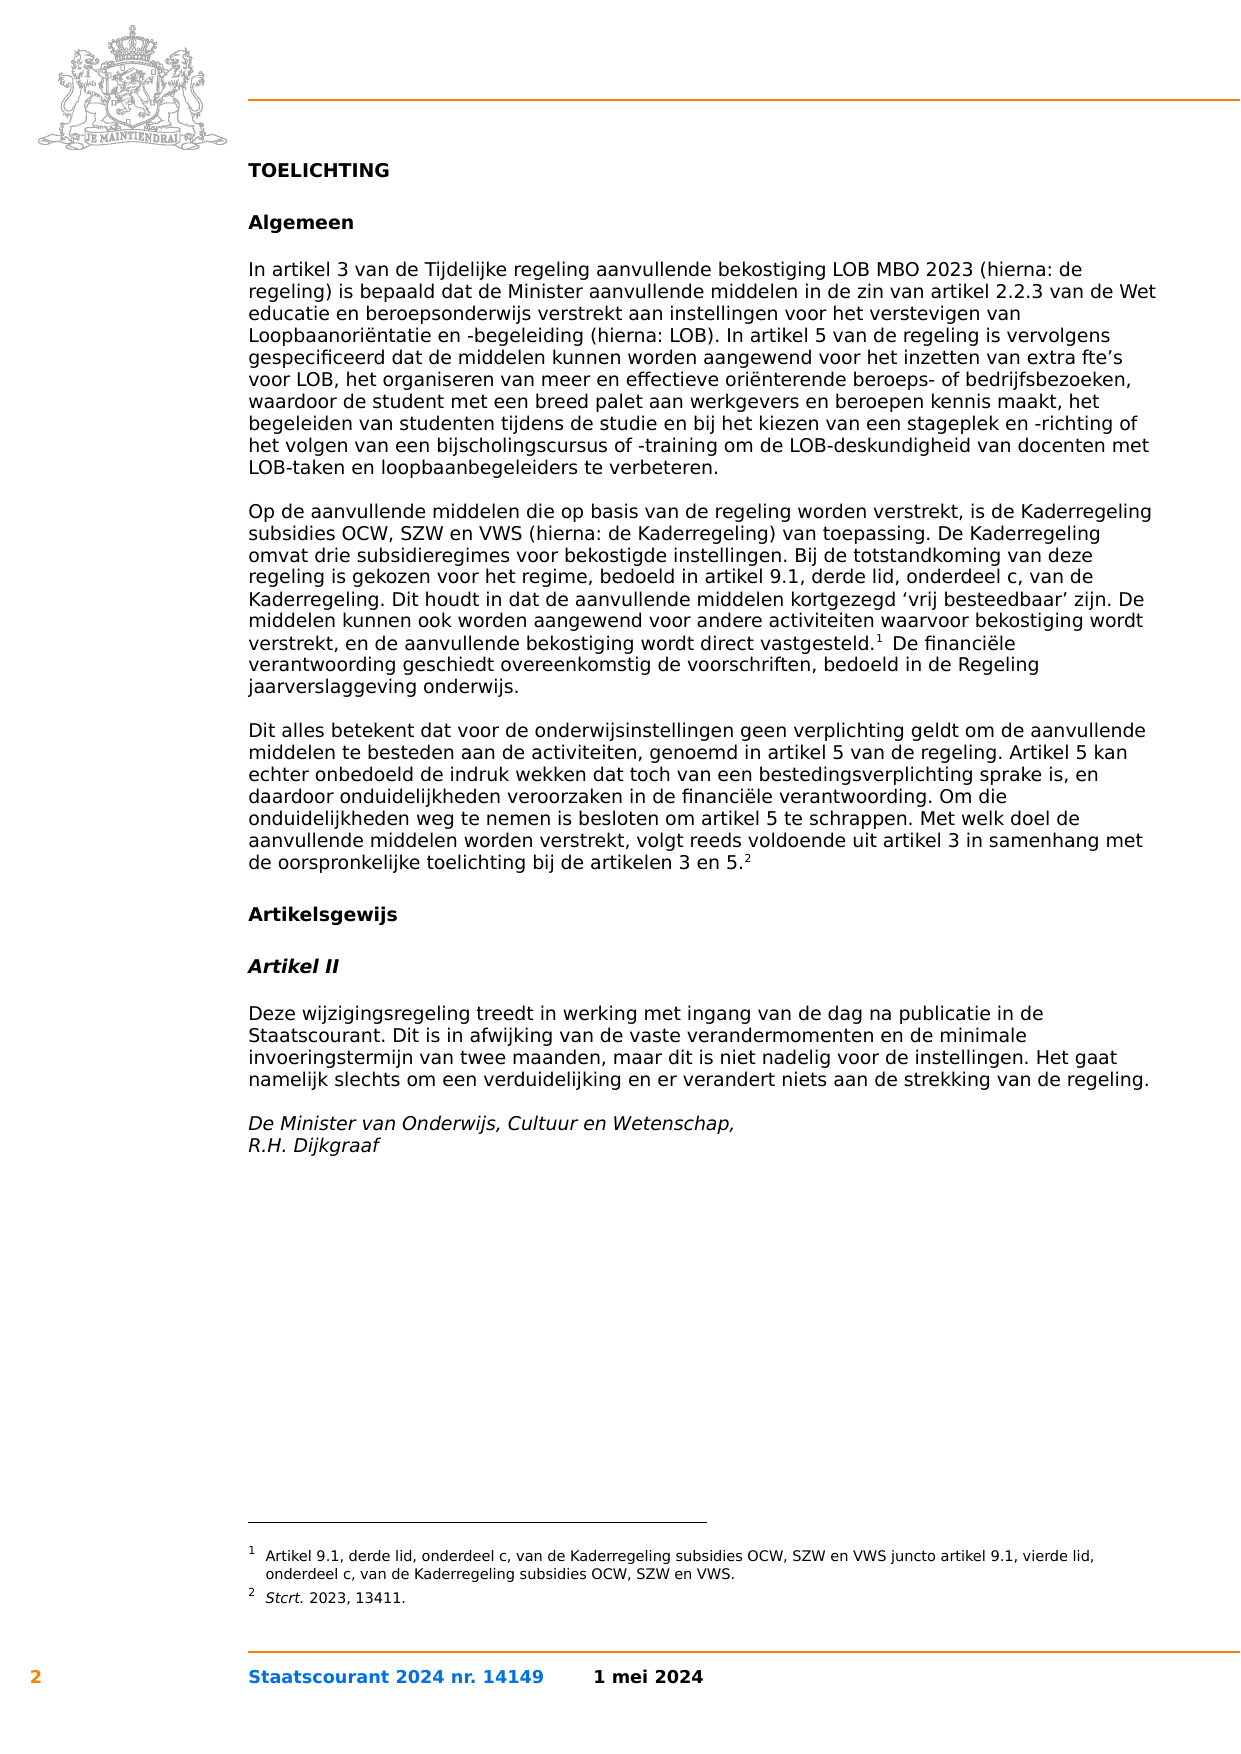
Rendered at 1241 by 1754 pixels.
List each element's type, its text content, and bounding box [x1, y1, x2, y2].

text Dit alles betekent dat voor de onderwijsinstellingen geen verplichting geldt om de aanvullende middelen te besteden aan de activiteiten, genoemd in artikel 5 van de regeling. Artikel 5 kan echter onbedoeld de indruk wekken dat toch van een bestedingsverplichting sprake is, en daardoor onduidelijkheden veroorzaken in de financiële verantwoording. Om die onduidelijkheden weg te nemen is besloten om artikel 5 te schrappen. Met welk doel de aanvullende middelen worden verstrekt, volgt reeds voldoende uit artikel 3 in samenhang met de oorspronkelijke toelichting bij de artikelen 3 en 5. [248, 720, 1163, 874]
text Artikel 9.1, derde lid, onderdeel c, van de Kaderregeling subsidies OCW, SZW en VWS juncto artikel 9.1, vierde lid, onderdeel c, van de Kaderregeling subsidies OCW, SZW en VWS. [248, 1544, 1163, 1583]
subtitle TOELICHTING [248, 160, 1163, 182]
text De Minister van Onderwijs, Cultuur en Wetenschap, R.H. Dijkgraaf [248, 1113, 1163, 1157]
text Deze wijzigingsregeling treedt in werking met ingang van de dag na publicatie in de Staatscourant. Dit is in afwijking van de vaste verandermomenten en de minimale invoeringstermijn van twee maanden, maar dit is niet nadelig voor de instellingen. Het gaat namelijk slechts om een verduidelijking en er verandert niets aan de strekking van de regeling. [248, 1003, 1163, 1091]
subtitle Artikelsgewijs [248, 904, 1163, 926]
text In artikel 3 van de Tijdelijke regeling aanvullende bekostiging LOB MBO 2023 (hierna: de regeling) is bepaald dat de Minister aanvullende middelen in de zin van artikel 2.2.3 van de Wet educatie en beroepsonderwijs verstrekt aan instellingen voor het verstevigen van Loopbaanoriëntatie en -begeleiding (hierna: LOB). In artikel 5 van de regeling is vervolgens gespecificeerd dat de middelen kunnen worden aangewend voor het inzetten van extra fte’s voor LOB, het organiseren van meer en effectieve oriënterende beroeps- of bedrijfsbezoeken, waardoor de student met een breed palet aan werkgevers en beroepen kennis maakt, het begeleiden van studenten tijdens de studie en bij het kiezen van een stageplek en -richting of het volgen van een bijscholingscursus of -training om de LOB-deskundigheid van docenten met LOB-taken en loopbaanbegeleiders te verbeteren. [248, 259, 1163, 479]
text Stcrt. 2023, 13411. [248, 1586, 1163, 1608]
text Op de aanvullende middelen die op basis van de regeling worden verstrekt, is de Kaderregeling subsidies OCW, SZW en VWS (hierna: de Kaderregeling) van toepassing. De Kaderregeling omvat drie subsidieregimes voor bekostigde instellingen. Bij de totstandkoming van deze regeling is gekozen voor het regime, bedoeld in artikel 9.1, derde lid, onderdeel c, van de Kaderregeling. Dit houdt in dat de aanvullende middelen kortgezegd ‘vrij besteedbaar’ zijn. De middelen kunnen ook worden aangewend voor andere activiteiten waarvoor bekostiging wordt verstrekt, en de aanvullende bekostiging wordt direct vastgesteld. De financiële verantwoording geschiedt overeenkomstig de voorschriften, bedoeld in de Regeling jaarverslaggeving onderwijs. [248, 501, 1163, 698]
subtitle Algemeen [248, 212, 1163, 234]
picture [38, 25, 227, 150]
subtitle Artikel II [248, 956, 1163, 978]
